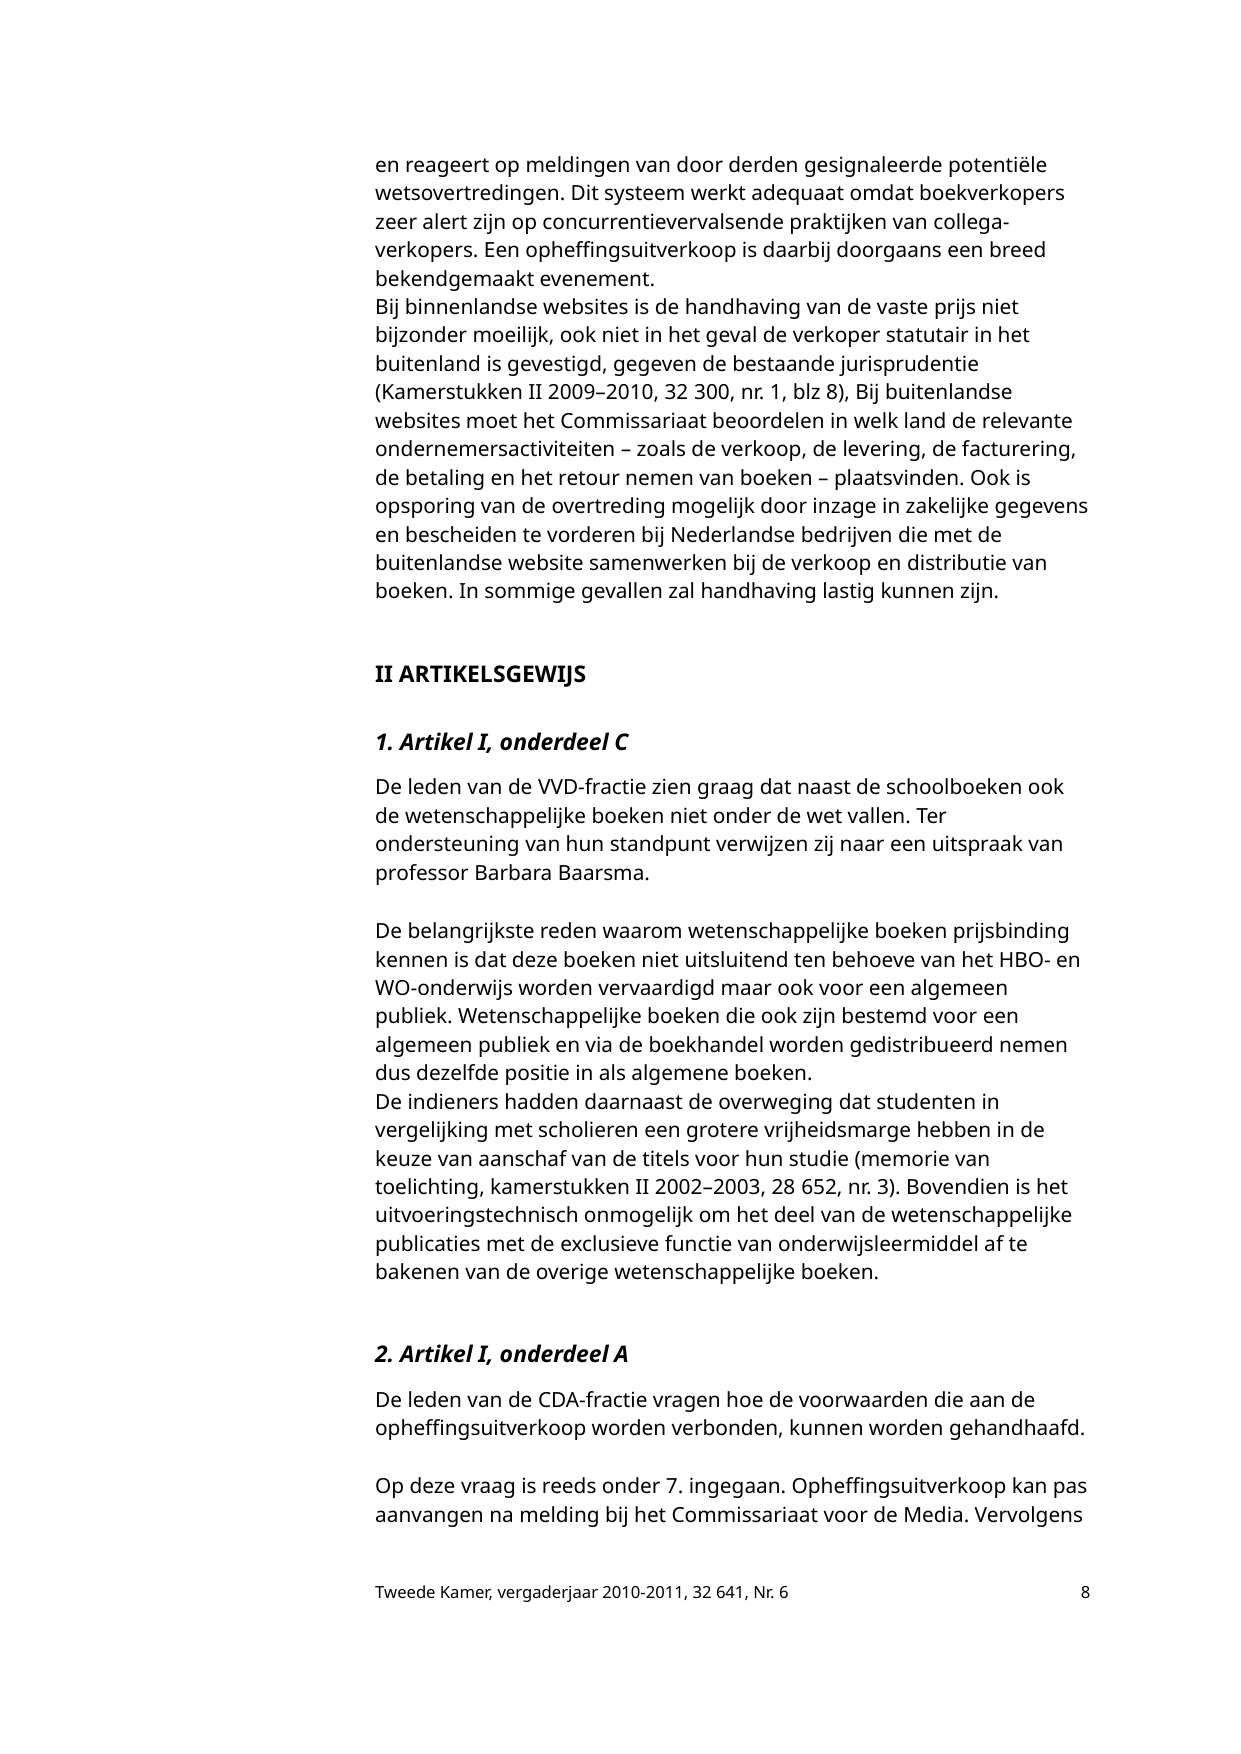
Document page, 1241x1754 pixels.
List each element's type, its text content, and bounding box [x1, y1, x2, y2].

text De leden van de CDA-fractie vragen hoe de voorwaarden die aan de opheffingsuitverkoop worden verbonden, kunnen worden gehandhaafd. [375, 1385, 1090, 1442]
subtitle II ARTIKELSGEWIJS [375, 657, 1090, 689]
text en reageert op meldingen van door derden gesignaleerde potentiële wetsovertredingen. Dit systeem werkt adequaat omdat boekverkopers zeer alert zijn op concurrentievervalsende praktijken van collega-verkopers. Een opheffingsuitverkoop is daarbij doorgaans een breed bekendgemaakt evenement. [375, 150, 1090, 292]
text De indieners hadden daarnaast de overweging dat studenten in vergelijking met scholieren een grotere vrijheidsmarge hebben in de keuze van aanschaf van de titels voor hun studie (memorie van toelichting, kamerstukken II 2002–2003, 28 652, nr. 3). Bovendien is het uitvoeringstechnisch onmogelijk om het deel van de wetenschappelijke publicaties met de exclusieve functie van onderwijsleermiddel af te bakenen van de overige wetenschappelijke boeken. [375, 1087, 1090, 1286]
subtitle 2. Artikel I, onderdeel A [375, 1338, 1090, 1370]
text De leden van de VVD-fractie zien graag dat naast de schoolboeken ook de wetenschappelijke boeken niet onder de wet vallen. Ter ondersteuning van hun standpunt verwijzen zij naar een uitspraak van professor Barbara Baarsma. [375, 772, 1090, 886]
text De belangrijkste reden waarom wetenschappelijke boeken prijsbinding kennen is dat deze boeken niet uitsluitend ten behoeve van het HBO- en WO-onderwijs worden vervaardigd maar ook voor een algemeen publiek. Wetenschappelijke boeken die ook zijn bestemd voor een algemeen publiek en via de boekhandel worden gedistribueerd nemen dus dezelfde positie in als algemene boeken. [375, 916, 1090, 1087]
text Bij binnenlandse websites is de handhaving van de vaste prijs niet bijzonder moeilijk, ook niet in het geval de verkoper statutair in het buitenland is gevestigd, gegeven de bestaande jurisprudentie (Kamerstukken II 2009–2010, 32 300, nr. 1, blz 8), Bij buitenlandse websites moet het Commissariaat beoordelen in welk land de relevante ondernemersactiviteiten – zoals de verkoop, de levering, de facturering, de betaling en het retour nemen van boeken – plaatsvinden. Ook is opsporing van de overtreding mogelijk door inzage in zakelijke gegevens en bescheiden te vorderen bij Nederlandse bedrijven die met de buitenlandse website samenwerken bij de verkoop en distributie van boeken. In sommige gevallen zal handhaving lastig kunnen zijn. [375, 292, 1090, 605]
subtitle 1. Artikel I, onderdeel C [375, 726, 1090, 757]
text Op deze vraag is reeds onder 7. ingegaan. Opheffingsuitverkoop kan pas aanvangen na melding bij het Commissariaat voor de Media. Vervolgens [375, 1472, 1090, 1528]
